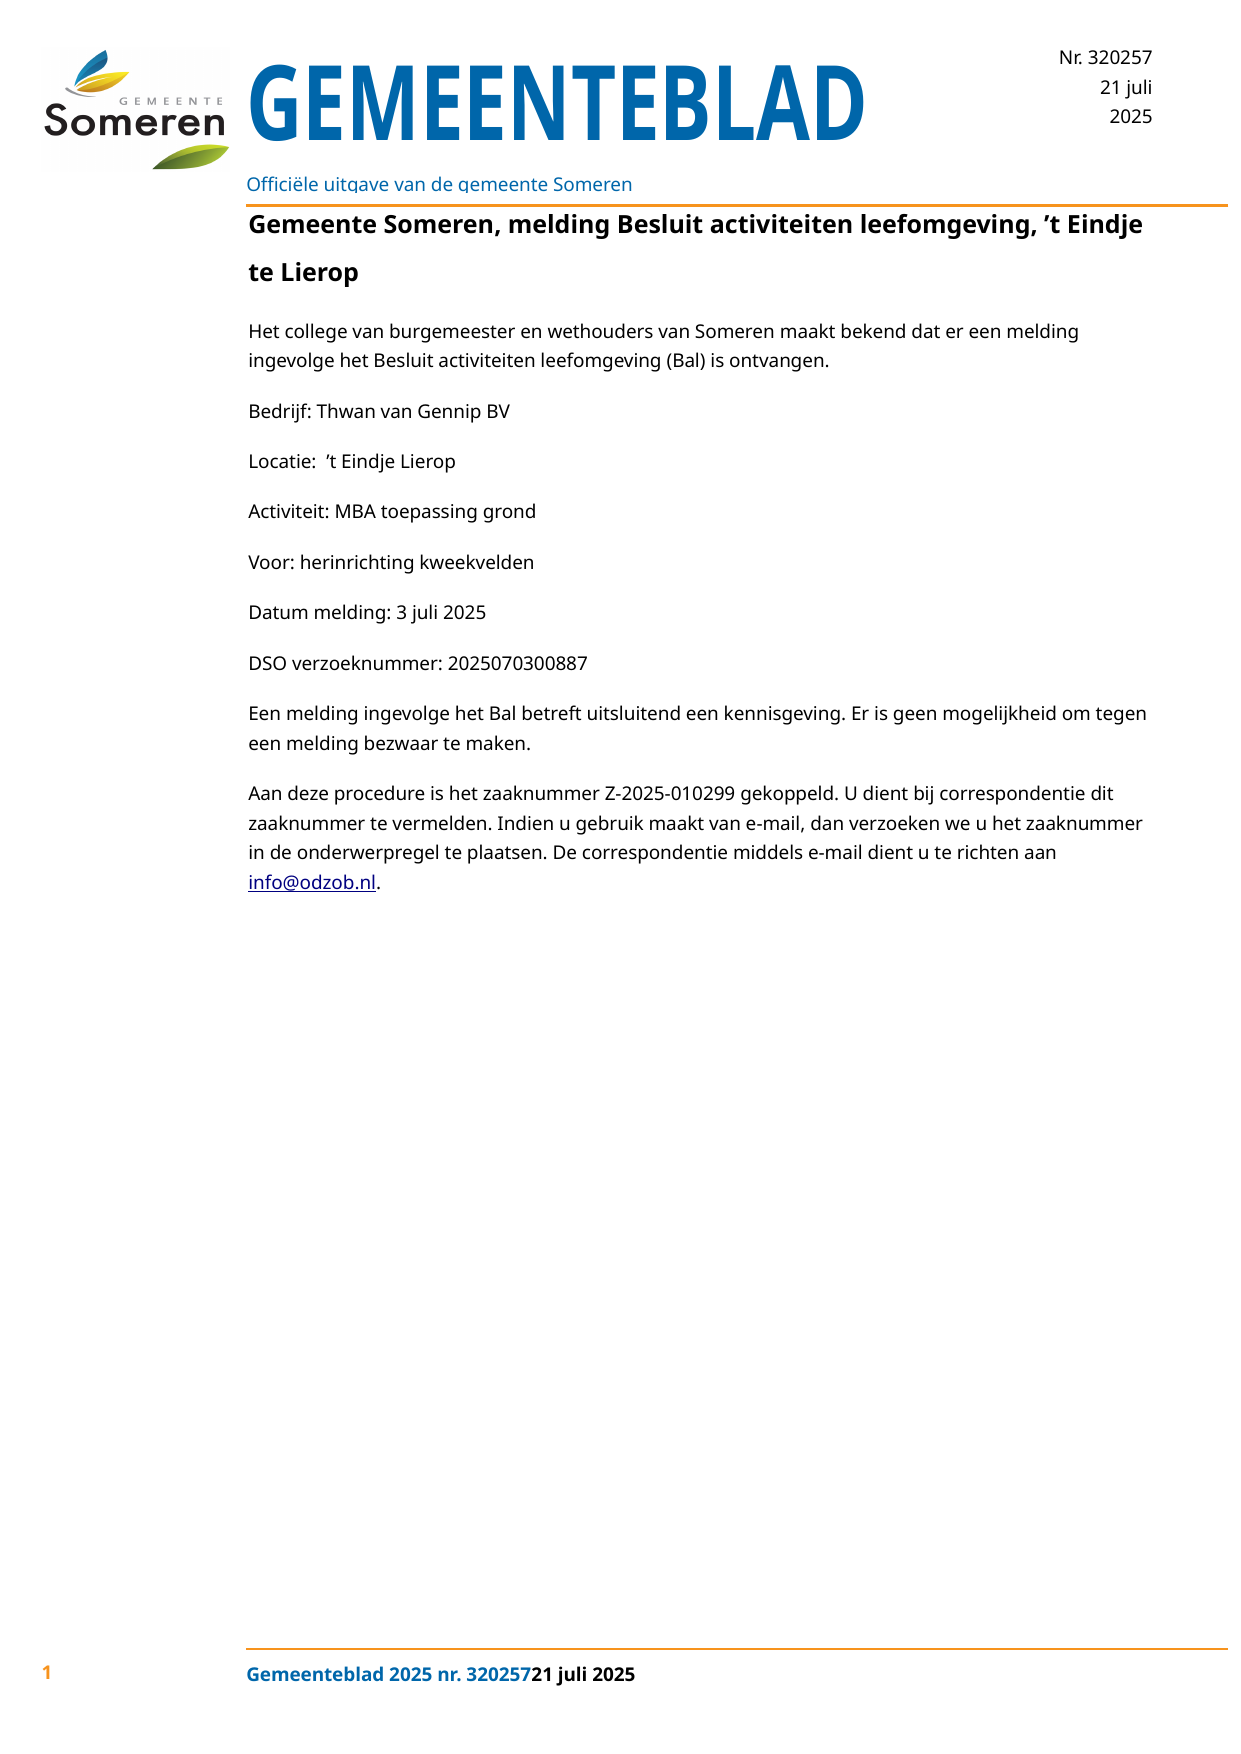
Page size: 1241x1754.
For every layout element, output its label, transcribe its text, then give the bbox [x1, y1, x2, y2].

text Aan deze procedure is het zaaknummer Z-2025-010299 gekoppeld. U dient bij correspondentie dit zaaknummer te vermelden. Indien u gebruik maakt van e-mail, dan verzoeken we u het zaaknummer in de onderwerpregel te plaatsen. De correspondentie middels e-mail dient u te richten aan info@odzob.nl. [248, 780, 1152, 895]
text Gemeente Someren​, melding Besluit activiteiten leefomgeving, ’t Eindje te Lierop [248, 207, 1152, 288]
text Activiteit: MBA toepassing grond [248, 499, 1152, 524]
text Een melding ingevolge het Bal betreft uitsluitend een kennisgeving. Er is geen mogelijkheid om tegen een melding bezwaar te maken. [248, 700, 1152, 756]
text Voor: herinrichting kweekvelden [248, 549, 1152, 575]
text Locatie: ​ ’t Eindje Lierop​​ ​ [248, 448, 1152, 474]
picture [41, 47, 231, 172]
text Het college van burgemeester en wethouders van Someren​ maakt bekend dat er een melding ingevolge het Besluit activiteiten leefomgeving (Bal) is ontvangen. [248, 318, 1152, 373]
text DSO verzoeknummer: 2025070300887 [248, 650, 1152, 676]
text Bedrijf: Thwan van Gennip BV [248, 398, 1152, 424]
text Datum melding: 3 juli 2025 [248, 599, 1152, 625]
